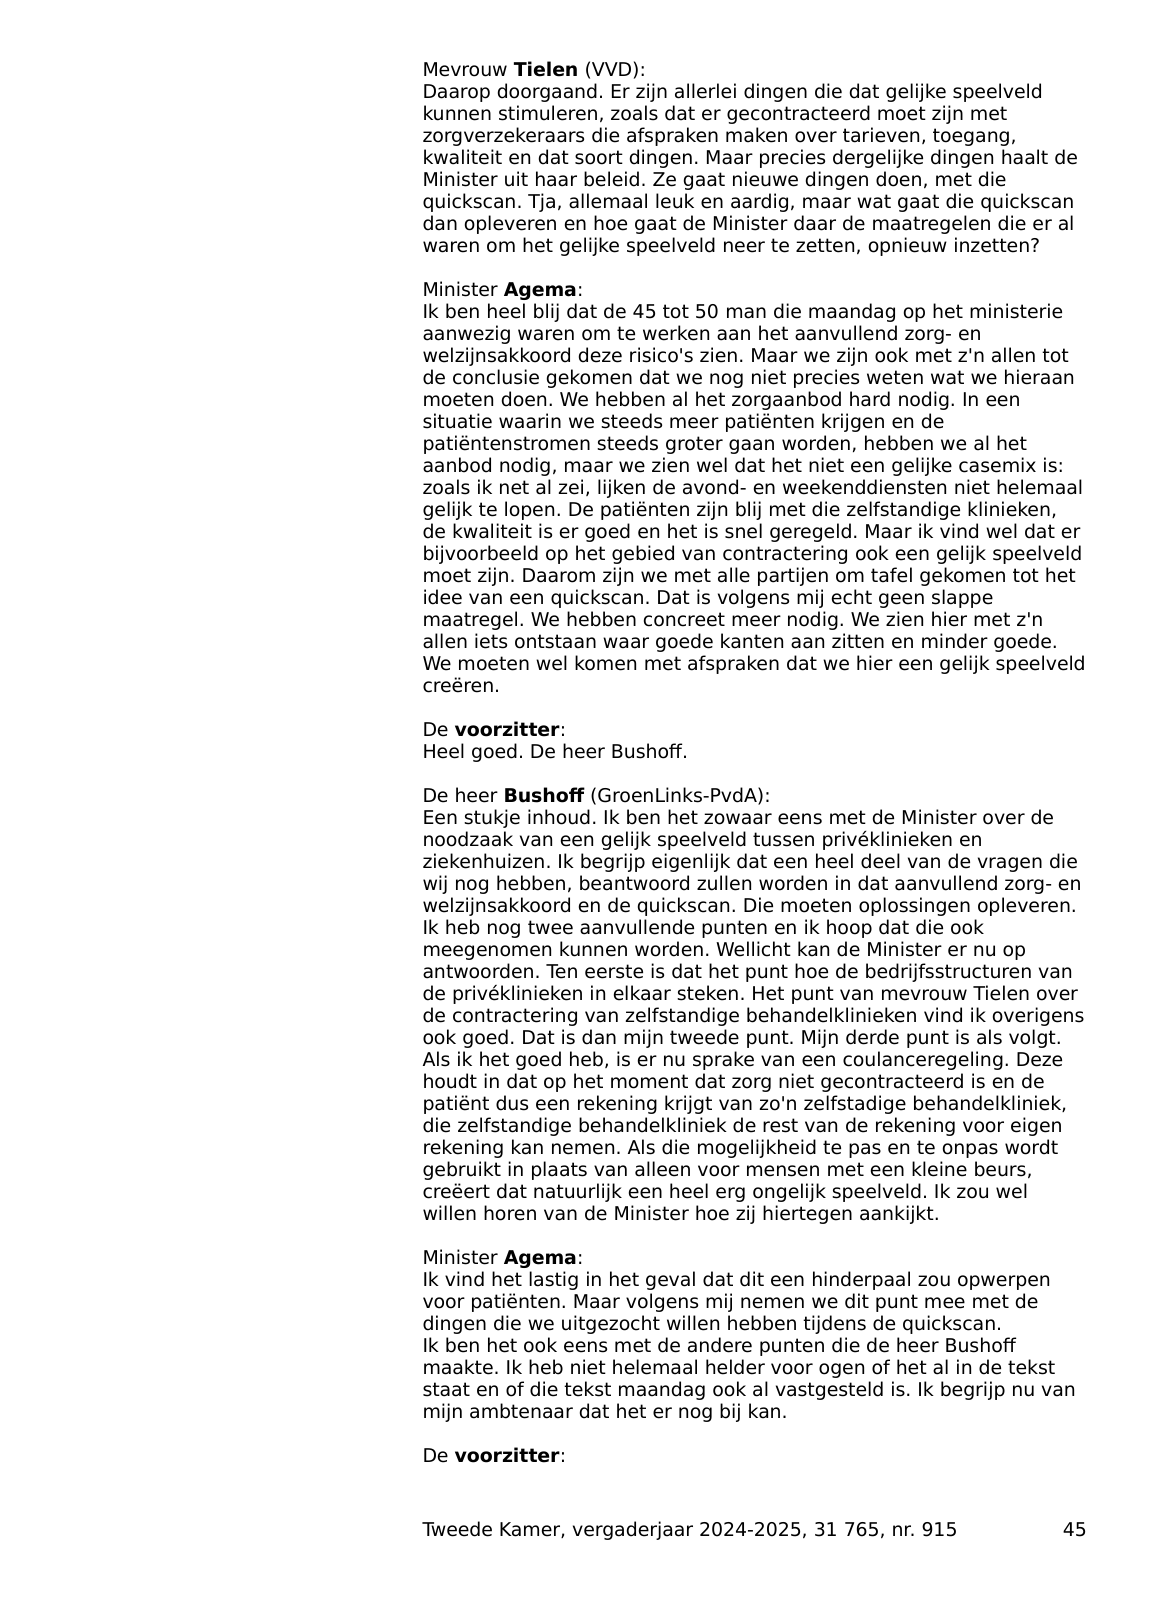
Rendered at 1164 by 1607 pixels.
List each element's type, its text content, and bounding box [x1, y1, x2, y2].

text Minister Agema: [422, 1247, 1087, 1269]
text Ik ben het ook eens met de andere punten die de heer Bushoff maakte. Ik heb niet helemaal helder voor ogen of het al in de tekst staat en of die tekst maandag ook al vastgesteld is. Ik begrijp nu van mijn ambtenaar dat het er nog bij kan. [422, 1335, 1087, 1423]
text Minister Agema: [422, 279, 1087, 301]
text Ik ben heel blij dat de 45 tot 50 man die maandag op het ministerie aanwezig waren om te werken aan het aanvullend zorg- en welzijnsakkoord deze risico's zien. Maar we zijn ook met z'n allen tot de conclusie gekomen dat we nog niet precies weten wat we hieraan moeten doen. We hebben al het zorgaanbod hard nodig. In een situatie waarin we steeds meer patiënten krijgen en de patiëntenstromen steeds groter gaan worden, hebben we al het aanbod nodig, maar we zien wel dat het niet een gelijke casemix is: zoals ik net al zei, lijken de avond- en weekenddiensten niet helemaal gelijk te lopen. De patiënten zijn blij met die zelfstandige klinieken, de kwaliteit is er goed en het is snel geregeld. Maar ik vind wel dat er bijvoorbeeld op het gebied van contractering ook een gelijk speelveld moet zijn. Daarom zijn we met alle partijen om tafel gekomen tot het idee van een quickscan. Dat is volgens mij echt geen slappe maatregel. We hebben concreet meer nodig. We zien hier met z'n allen iets ontstaan waar goede kanten aan zitten en minder goede. We moeten wel komen met afspraken dat we hier een gelijk speelveld creëren. [422, 301, 1087, 697]
text De voorzitter: [422, 1445, 1087, 1467]
text De heer Bushoff (GroenLinks-PvdA): [422, 785, 1087, 807]
text Ik vind het lastig in het geval dat dit een hinderpaal zou opwerpen voor patiënten. Maar volgens mij nemen we dit punt mee met de dingen die we uitgezocht willen hebben tijdens de quickscan. [422, 1269, 1087, 1335]
text Mevrouw Tielen (VVD): [422, 59, 1087, 81]
text Daarop doorgaand. Er zijn allerlei dingen die dat gelijke speelveld kunnen stimuleren, zoals dat er gecontracteerd moet zijn met zorgverzekeraars die afspraken maken over tarieven, toegang, kwaliteit en dat soort dingen. Maar precies dergelijke dingen haalt de Minister uit haar beleid. Ze gaat nieuwe dingen doen, met die quickscan. Tja, allemaal leuk en aardig, maar wat gaat die quickscan dan opleveren en hoe gaat de Minister daar de maatregelen die er al waren om het gelijke speelveld neer te zetten, opnieuw inzetten? [422, 81, 1087, 257]
text De voorzitter: [422, 719, 1087, 741]
text Een stukje inhoud. Ik ben het zowaar eens met de Minister over de noodzaak van een gelijk speelveld tussen privéklinieken en ziekenhuizen. Ik begrijp eigenlijk dat een heel deel van de vragen die wij nog hebben, beantwoord zullen worden in dat aanvullend zorg- en welzijnsakkoord en de quickscan. Die moeten oplossingen opleveren. Ik heb nog twee aanvullende punten en ik hoop dat die ook meegenomen kunnen worden. Wellicht kan de Minister er nu op antwoorden. Ten eerste is dat het punt hoe de bedrijfsstructuren van de privéklinieken in elkaar steken. Het punt van mevrouw Tielen over de contractering van zelfstandige behandelklinieken vind ik overigens ook goed. Dat is dan mijn tweede punt. Mijn derde punt is als volgt. Als ik het goed heb, is er nu sprake van een coulanceregeling. Deze houdt in dat op het moment dat zorg niet gecontracteerd is en de patiënt dus een rekening krijgt van zo'n zelfstadige behandelkliniek, die zelfstandige behandelkliniek de rest van de rekening voor eigen rekening kan nemen. Als die mogelijkheid te pas en te onpas wordt gebruikt in plaats van alleen voor mensen met een kleine beurs, creëert dat natuurlijk een heel erg ongelijk speelveld. Ik zou wel willen horen van de Minister hoe zij hiertegen aankijkt. [422, 807, 1087, 1224]
text Heel goed. De heer Bushoff. [422, 741, 1087, 763]
